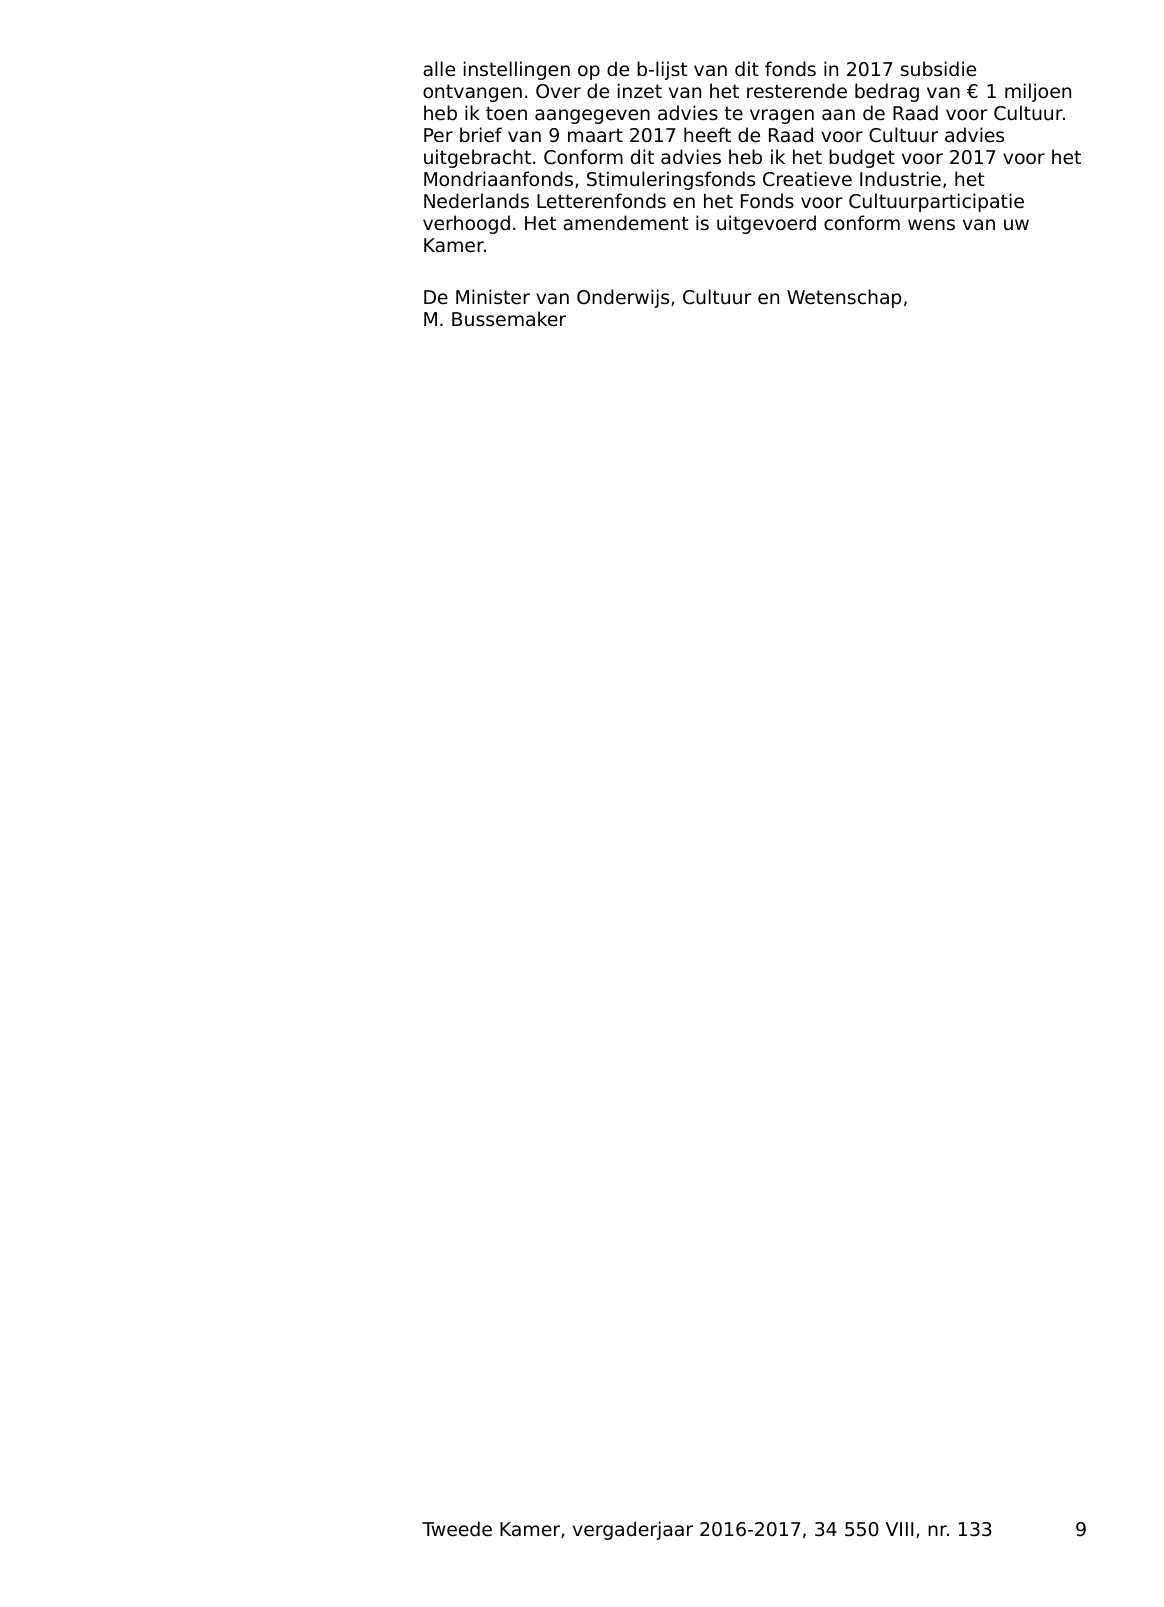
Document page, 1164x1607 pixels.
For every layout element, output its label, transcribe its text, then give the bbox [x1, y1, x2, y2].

text alle instellingen op de b-lijst van dit fonds in 2017 subsidie ontvangen. Over de inzet van het resterende bedrag van € 1 miljoen heb ik toen aangegeven advies te vragen aan de Raad voor Cultuur. Per brief van 9 maart 2017 heeft de Raad voor Cultuur advies uitgebracht. Conform dit advies heb ik het budget voor 2017 voor het Mondriaanfonds, Stimuleringsfonds Creatieve Industrie, het Nederlands Letterenfonds en het Fonds voor Cultuurparticipatie verhoogd. Het amendement is uitgevoerd conform wens van uw Kamer. [422, 59, 1087, 257]
text De Minister van Onderwijs, Cultuur en Wetenschap, M. Bussemaker [422, 287, 1087, 331]
